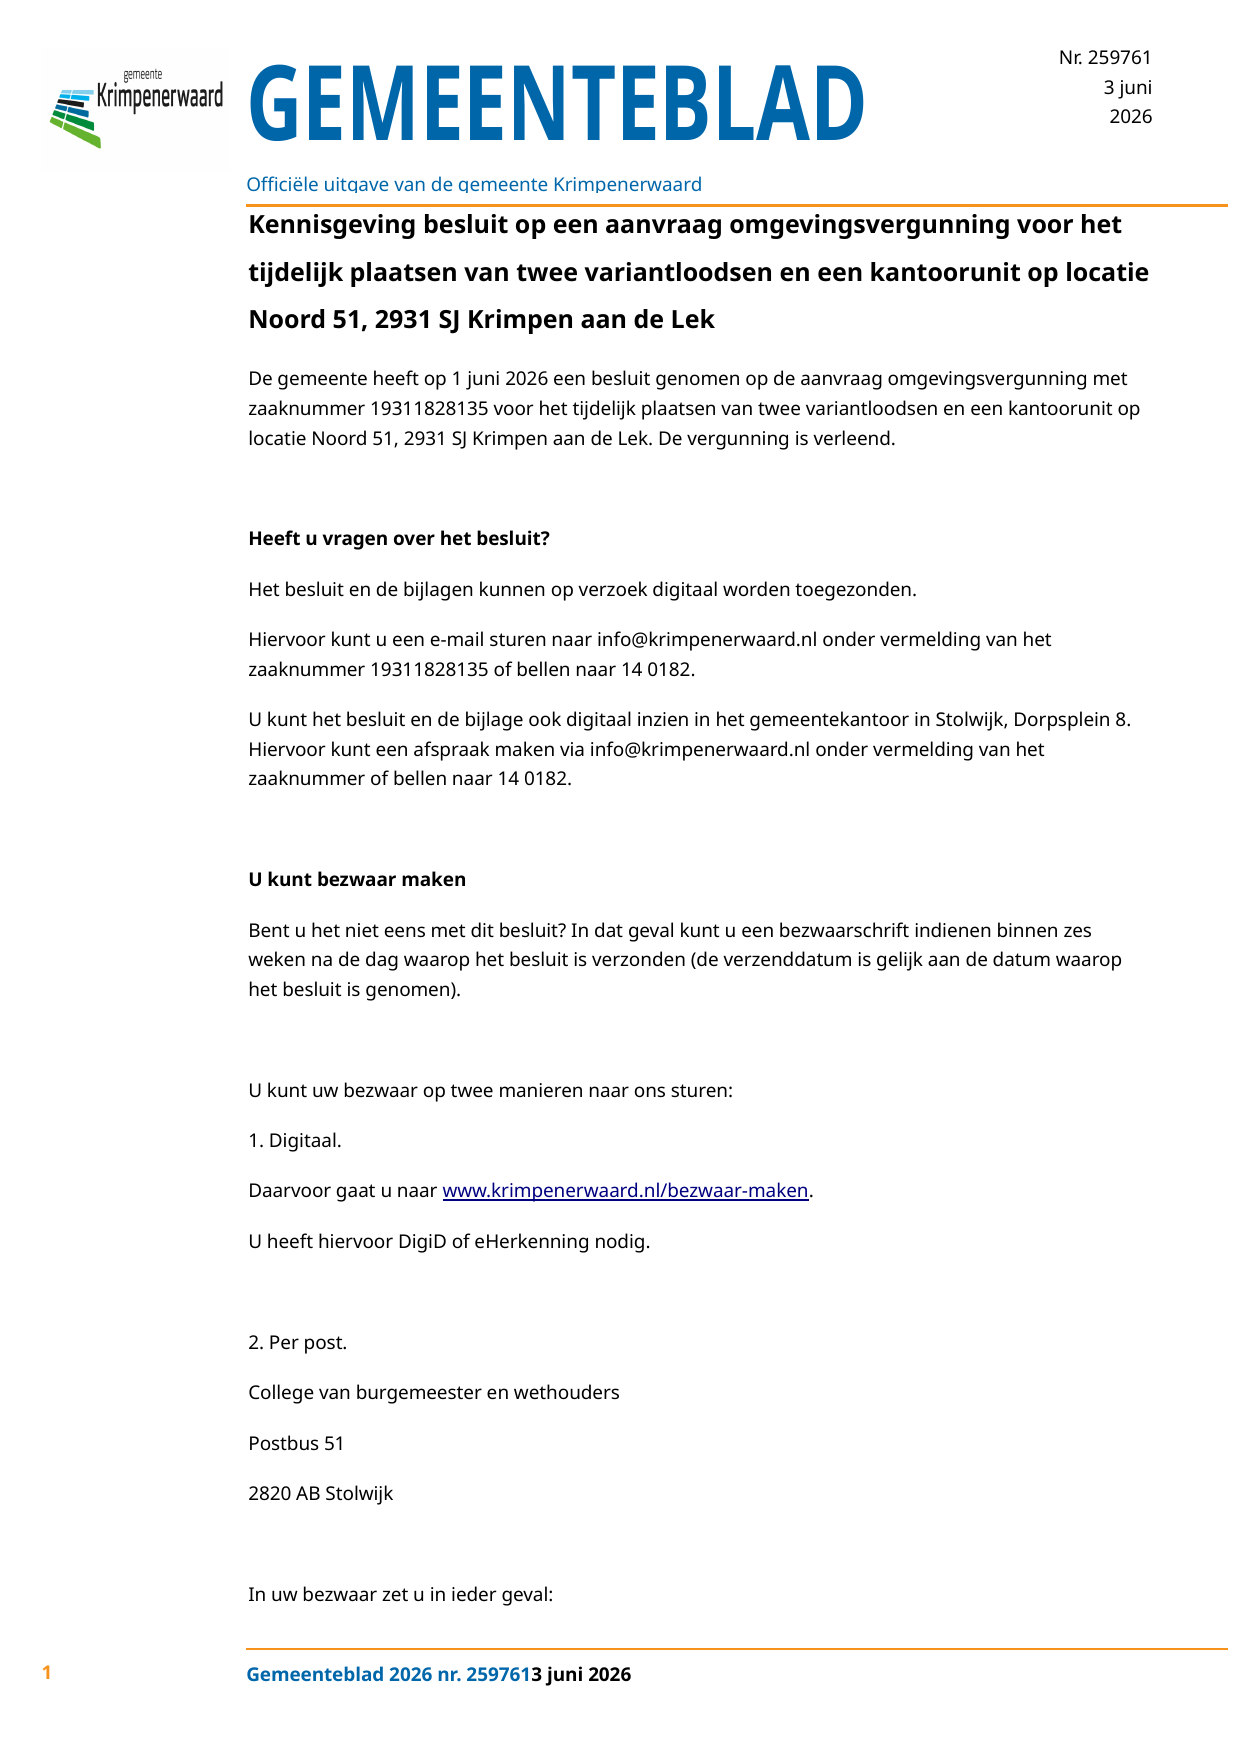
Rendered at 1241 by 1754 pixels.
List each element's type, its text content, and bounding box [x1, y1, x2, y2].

text U kunt bezwaar maken [248, 866, 1152, 892]
text Bent u het niet eens met dit besluit? In dat geval kunt u een bezwaarschrift indienen binnen zes weken na de dag waarop het besluit is verzonden (de verzenddatum is gelijk aan de datum waarop het besluit is genomen). [248, 917, 1152, 1002]
text In uw bezwaar zet u in ieder geval: [248, 1581, 1152, 1607]
text 2. Per post. [248, 1329, 1152, 1354]
text 2820 AB Stolwijk [248, 1480, 1152, 1506]
text De gemeente heeft op 1 juni 2026 een besluit genomen op de aanvraag omgevingsvergunning met zaaknummer 19311828135 voor het tijdelijk plaatsen van twee variantloodsen en een kantoorunit op locatie Noord 51, 2931 SJ Krimpen aan de Lek. De vergunning is verleend. [248, 366, 1152, 450]
text U heeft hiervoor DigiD of eHerkenning nodig. [248, 1228, 1152, 1254]
text College van burgemeester en wethouders [248, 1379, 1152, 1405]
text Heeft u vragen over het besluit? [248, 526, 1152, 551]
text 1. Digitaal. [248, 1127, 1152, 1153]
text Kennisgeving besluit op een aanvraag omgevingsvergunning voor het tijdelijk plaatsen van twee variantloodsen en een kantoorunit op locatie Noord 51, 2931 SJ Krimpen aan de Lek [248, 207, 1152, 336]
picture [41, 47, 231, 172]
text U kunt het besluit en de bijlage ook digitaal inzien in het gemeentekantoor in Stolwijk, Dorpsplein 8. Hiervoor kunt een afspraak maken via info@krimpenerwaard.nl onder vermelding van het zaaknummer of bellen naar 14 0182. [248, 706, 1152, 791]
text Daarvoor gaat u naar www.krimpenerwaard.nl/bezwaar-maken. [248, 1178, 1152, 1203]
text Het besluit en de bijlagen kunnen op verzoek digitaal worden toegezonden. [248, 576, 1152, 602]
text U kunt uw bezwaar op twee manieren naar ons sturen: [248, 1077, 1152, 1102]
text Postbus 51 [248, 1430, 1152, 1455]
text Hiervoor kunt u een e-mail sturen naar info@krimpenerwaard.nl onder vermelding van het zaaknummer 19311828135 of bellen naar 14 0182. [248, 626, 1152, 682]
